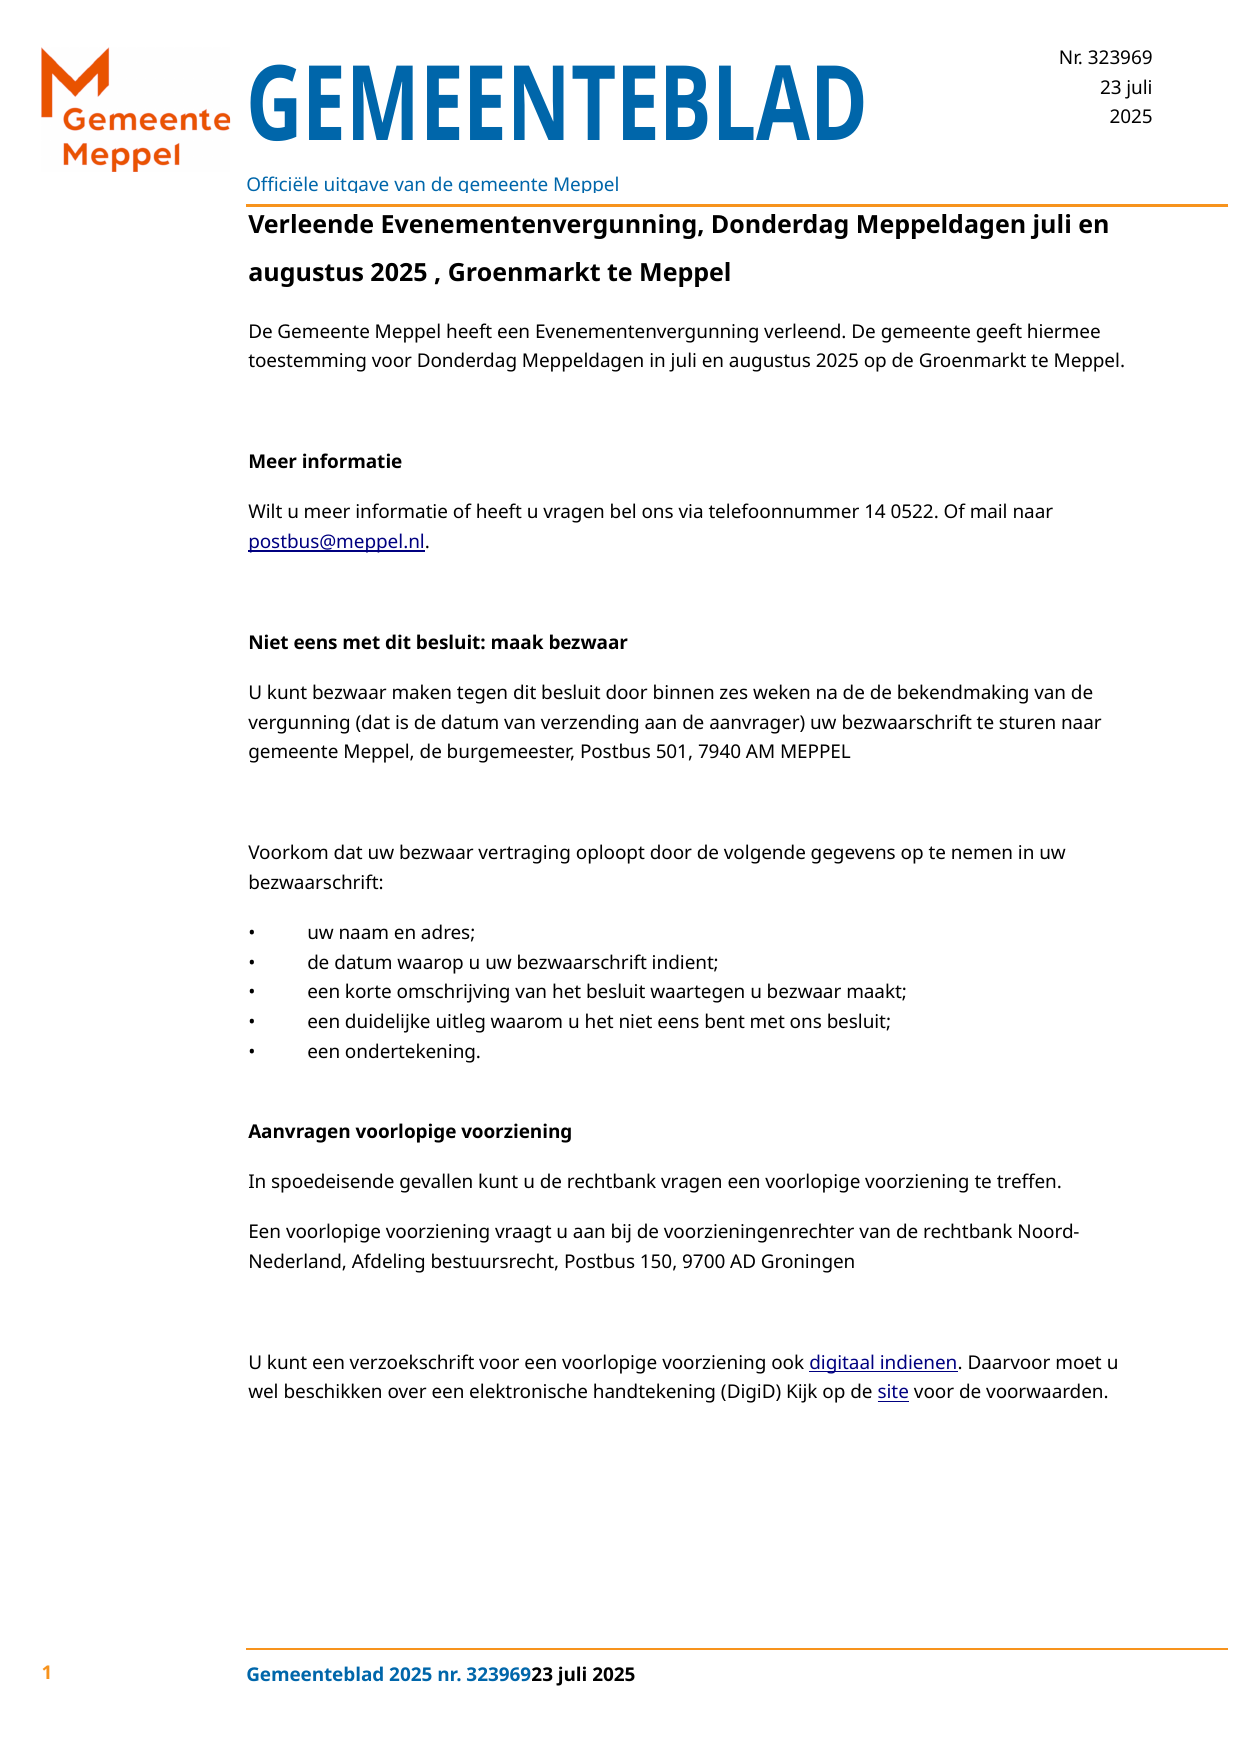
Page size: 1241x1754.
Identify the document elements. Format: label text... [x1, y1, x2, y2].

list de datum waarop u uw bezwaarschrift indient; [248, 949, 1152, 975]
text U kunt een verzoekschrift voor een voorlopige voorziening ook digitaal indienen. Daarvoor moet u wel beschikken over een elektronische handtekening (DigiD) Kijk op de site voor de voorwaarden. [248, 1349, 1152, 1404]
list een ondertekening. [248, 1038, 1152, 1064]
list een duidelijke uitleg waarom u het niet eens bent met ons besluit; [248, 1008, 1152, 1034]
text Verleende Evenementenvergunning, Donderdag Meppeldagen juli en augustus 2025 , Groenmarkt te Meppel [248, 207, 1152, 288]
text Aanvragen voorlopige voorziening [248, 1118, 1152, 1144]
text Meer informatie [248, 448, 1152, 474]
text Voorkom dat uw bezwaar vertraging oploopt door de volgende gegevens op te nemen in uw bezwaarschrift: [248, 839, 1152, 895]
picture [41, 47, 231, 172]
text U kunt bezwaar maken tegen dit besluit door binnen zes weken na de de bekendmaking van de vergunning (dat is de datum van verzending aan de aanvrager) uw bezwaarschrift te sturen naar gemeente Meppel, de burgemeester, Postbus 501, 7940 AM MEPPEL [248, 679, 1152, 764]
text Niet eens met dit besluit: maak bezwaar [248, 629, 1152, 655]
list een korte omschrijving van het besluit waartegen u bezwaar maakt; [248, 979, 1152, 1004]
text Een voorlopige voorziening vraagt u aan bij de voorzieningenrechter van de rechtbank Noord-Nederland, Afdeling bestuursrecht, Postbus 150, 9700 AD Groningen [248, 1219, 1152, 1274]
text In spoedeisende gevallen kunt u de rechtbank vragen een voorlopige voorziening te treffen. [248, 1168, 1152, 1194]
list uw naam en adres; [248, 919, 1152, 945]
text De Gemeente Meppel heeft een Evenementenvergunning verleend. De gemeente geeft hiermee toestemming voor Donderdag Meppeldagen in juli en augustus 2025 op de Groenmarkt te Meppel. [248, 318, 1152, 373]
text Wilt u meer informatie of heeft u vragen bel ons via telefoonnummer 14 0522. Of mail naar postbus@meppel.nl. [248, 499, 1152, 554]
